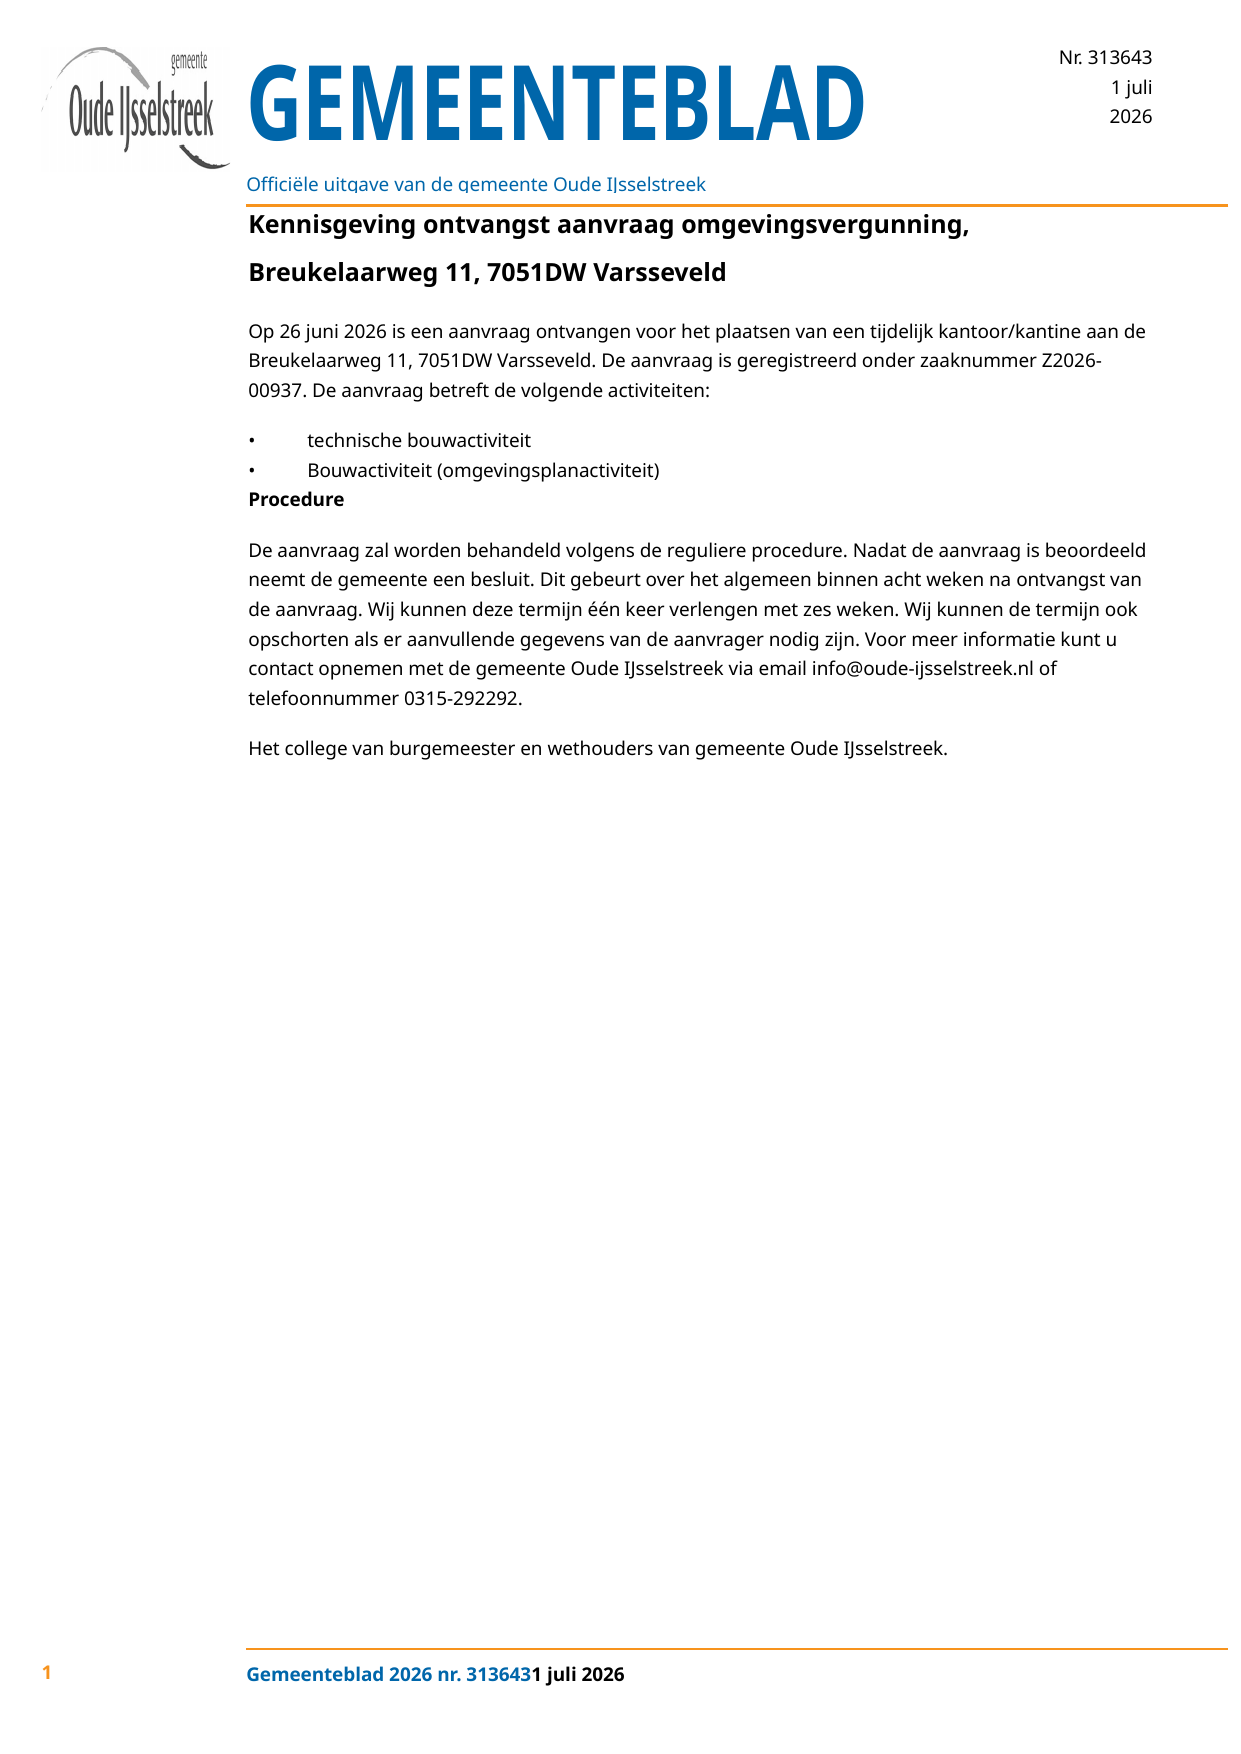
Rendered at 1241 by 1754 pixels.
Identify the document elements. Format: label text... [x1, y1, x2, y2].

text Kennisgeving ontvangst aanvraag omgevingsvergunning, Breukelaarweg 11, 7051DW Varsseveld [248, 207, 1152, 288]
text Op 26 juni 2026 is een aanvraag ontvangen voor het plaatsen van een tijdelijk kantoor/kantine aan de Breukelaarweg 11, 7051DW Varsseveld. De aanvraag is geregistreerd onder zaaknummer Z2026-00937. De aanvraag betreft de volgende activiteiten: [248, 318, 1152, 403]
list Bouwactiviteit (omgevingsplanactiviteit) [248, 457, 1152, 483]
text De aanvraag zal worden behandeld volgens de reguliere procedure. Nadat de aanvraag is beoordeeld neemt de gemeente een besluit. Dit gebeurt over het algemeen binnen acht weken na ontvangst van de aanvraag. Wij kunnen deze termijn één keer verlengen met zes weken. Wij kunnen de termijn ook opschorten als er aanvullende gegevens van de aanvrager nodig zijn. Voor meer informatie kunt u contact opnemen met de gemeente Oude IJsselstreek via email info@oude-ijsselstreek.nl of telefoonnummer 0315-292292. [248, 537, 1152, 711]
picture [41, 47, 231, 172]
text Procedure [248, 487, 1152, 512]
text Het college van burgemeester en wethouders van gemeente Oude IJsselstreek. [248, 735, 1152, 761]
list technische bouwactiviteit [248, 427, 1152, 453]
